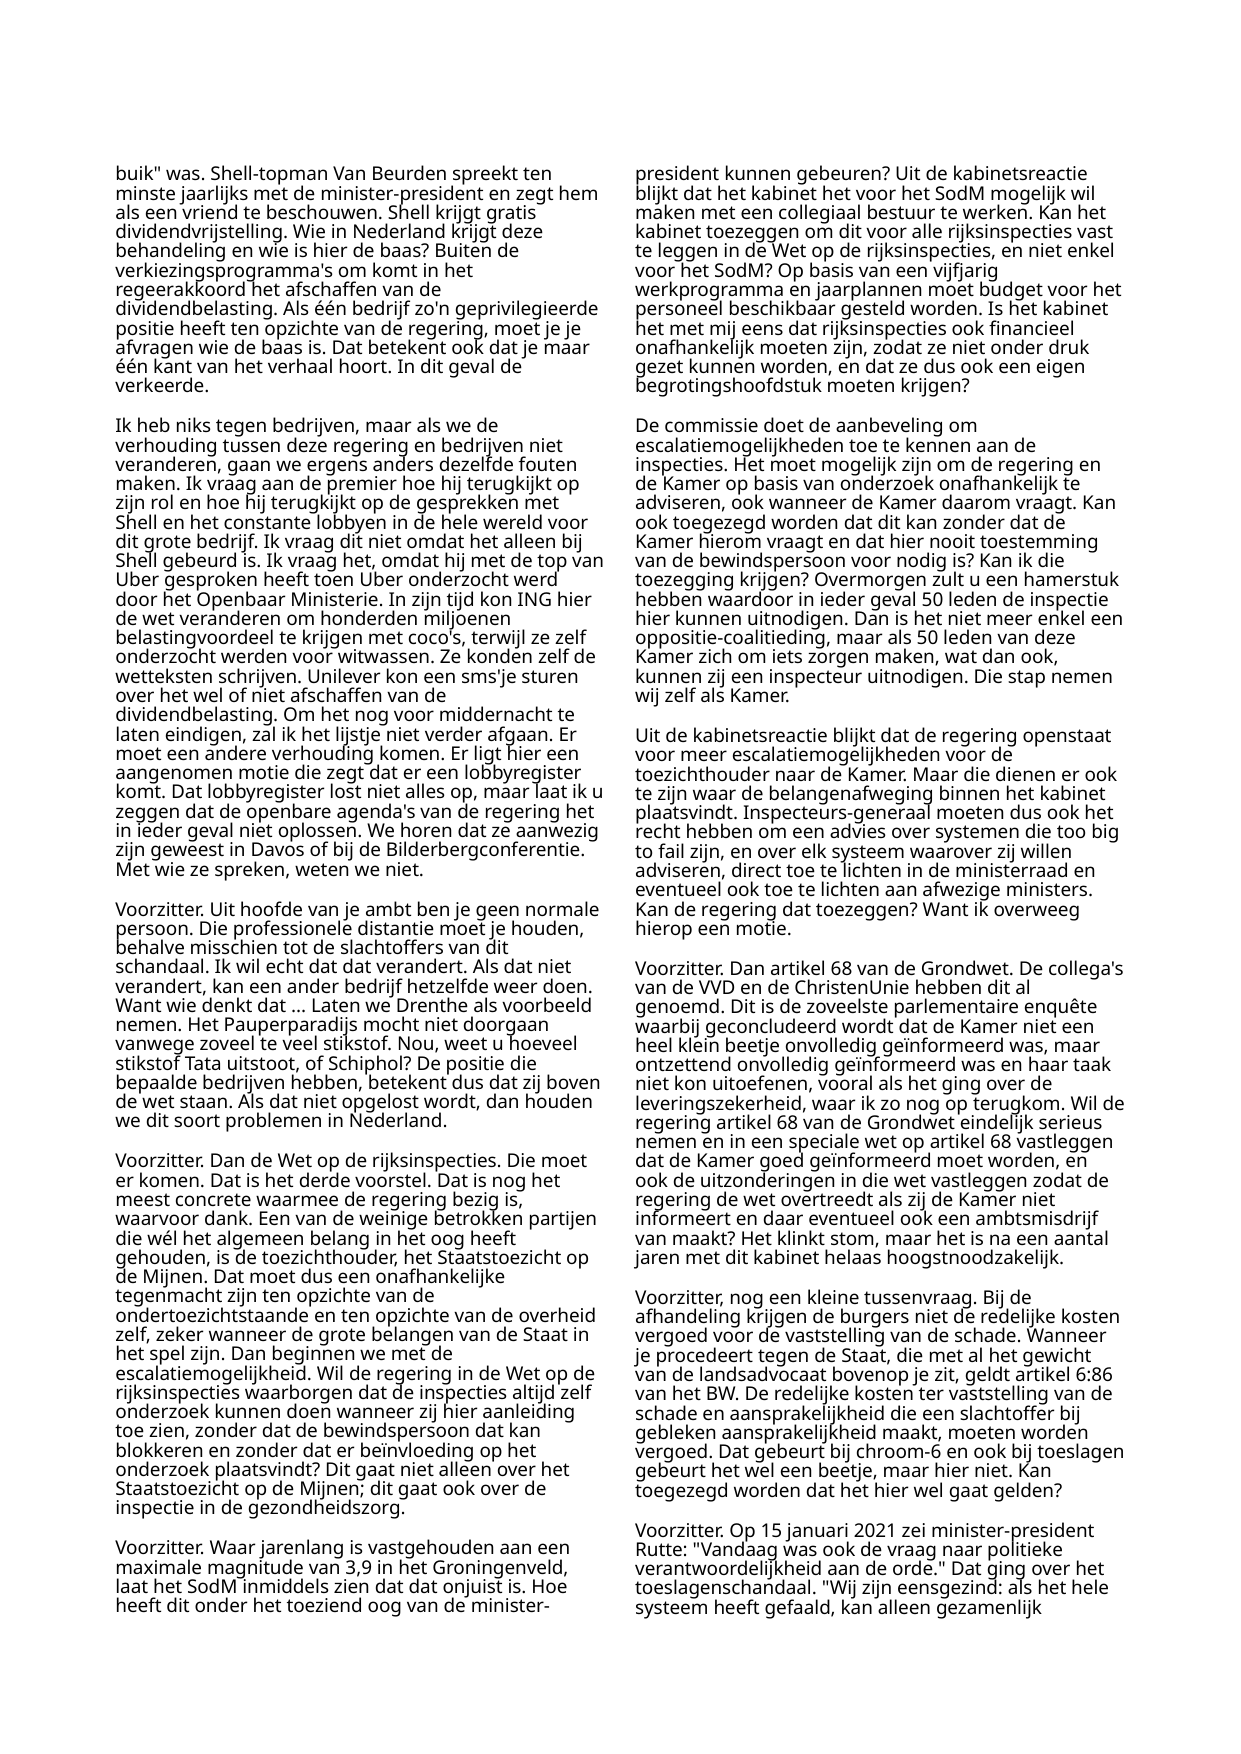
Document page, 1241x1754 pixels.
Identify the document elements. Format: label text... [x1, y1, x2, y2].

text Voorzitter, nog een kleine tussenvraag. Bij de afhandeling krijgen de burgers niet de redelijke kosten vergoed voor de vaststelling van de schade. Wanneer je procedeert tegen de Staat, die met al het gewicht van de landsadvocaat bovenop je zit, geldt artikel 6:86 van het BW. De redelijke kosten ter vaststelling van de schade en aansprakelijkheid die een slachtoffer bij gebleken aansprakelijkheid maakt, moeten worden vergoed. Dat gebeurt bij chroom-6 en ook bij toeslagen gebeurt het wel een beetje, maar hier niet. Kan toegezegd worden dat het hier wel gaat gelden? [635, 1289, 1125, 1501]
text Voorzitter. Op 15 januari 2021 zei minister-president Rutte: "Vandaag was ook de vraag naar politieke verantwoordelijkheid aan de orde." Dat ging over het toeslagenschandaal. "Wij zijn eensgezind: als het hele systeem heeft gefaald, kan alleen gezamenlijk [635, 1522, 1125, 1618]
text Voorzitter. Dan de Wet op de rijksinspecties. Die moet er komen. Dat is het derde voorstel. Dat is nog het meest concrete waarmee de regering bezig is, waarvoor dank. Een van de weinige betrokken partijen die wél het algemeen belang in het oog heeft gehouden, is de toezichthouder, het Staatstoezicht op de Mijnen. Dat moet dus een onafhankelijke tegenmacht zijn ten opzichte van de ondertoezichtstaande en ten opzichte van de overheid zelf, zeker wanneer de grote belangen van de Staat in het spel zijn. Dan beginnen we met de escalatiemogelijkheid. Wil de regering in de Wet op de rijksinspecties waarborgen dat de inspecties altijd zelf onderzoek kunnen doen wanneer zij hier aanleiding toe zien, zonder dat de bewindspersoon dat kan blokkeren en zonder dat er beïnvloeding op het onderzoek plaatsvindt? Dit gaat niet alleen over het Staatstoezicht op de Mijnen; dit gaat ook over de inspectie in de gezondheidszorg. [115, 1152, 605, 1519]
text Voorzitter. Dan artikel 68 van de Grondwet. De collega's van de VVD en de ChristenUnie hebben dit al genoemd. Dit is de zoveelste parlementaire enquête waarbij geconcludeerd wordt dat de Kamer niet een heel klein beetje onvolledig geïnformeerd was, maar ontzettend onvolledig geïnformeerd was en haar taak niet kon uitoefenen, vooral als het ging over de leveringszekerheid, waar ik zo nog op terugkom. Wil de regering artikel 68 van de Grondwet eindelijk serieus nemen en in een speciale wet op artikel 68 vastleggen dat de Kamer goed geïnformeerd moet worden, en ook de uitzonderingen in die wet vastleggen zodat de regering de wet overtreedt als zij de Kamer niet informeert en daar eventueel ook een ambtsmisdrijf van maakt? Het klinkt stom, maar het is na een aantal jaren met dit kabinet helaas hoogstnoodzakelijk. [635, 960, 1125, 1268]
text Voorzitter. Waar jarenlang is vastgehouden aan een maximale magnitude van 3,9 in het Groningenveld, laat het SodM inmiddels zien dat dat onjuist is. Hoe heeft dit onder het toeziend oog van de minister- [115, 1539, 605, 1616]
text president kunnen gebeuren? Uit de kabinetsreactie blijkt dat het kabinet het voor het SodM mogelijk wil maken met een collegiaal bestuur te werken. Kan het kabinet toezeggen om dit voor alle rijksinspecties vast te leggen in de Wet op de rijksinspecties, en niet enkel voor het SodM? Op basis van een vijfjarig werkprogramma en jaarplannen moet budget voor het personeel beschikbaar gesteld worden. Is het kabinet het met mij eens dat rijksinspecties ook financieel onafhankelijk moeten zijn, zodat ze niet onder druk gezet kunnen worden, en dat ze dus ook een eigen begrotingshoofdstuk moeten krijgen? [635, 165, 1125, 397]
text Ik heb niks tegen bedrijven, maar als we de verhouding tussen deze regering en bedrijven niet veranderen, gaan we ergens anders dezelfde fouten maken. Ik vraag aan de premier hoe hij terugkijkt op zijn rol en hoe hij terugkijkt op de gesprekken met Shell en het constante lobbyen in de hele wereld voor dit grote bedrijf. Ik vraag dit niet omdat het alleen bij Shell gebeurd is. Ik vraag het, omdat hij met de top van Uber gesproken heeft toen Uber onderzocht werd door het Openbaar Ministerie. In zijn tijd kon ING hier de wet veranderen om honderden miljoenen belastingvoordeel te krijgen met coco's, terwijl ze zelf onderzocht werden voor witwassen. Ze konden zelf de wetteksten schrijven. Unilever kon een sms'je sturen over het wel of niet afschaffen van de dividendbelasting. Om het nog voor middernacht te laten eindigen, zal ik het lijstje niet verder afgaan. Er moet een andere verhouding komen. Er ligt hier een aangenomen motie die zegt dat er een lobbyregister komt. Dat lobbyregister lost niet alles op, maar laat ik u zeggen dat de openbare agenda's van de regering het in ieder geval niet oplossen. We horen dat ze aanwezig zijn geweest in Davos of bij de Bilderbergconferentie. Met wie ze spreken, weten we niet. [115, 417, 605, 880]
text De commissie doet de aanbeveling om escalatiemogelijkheden toe te kennen aan de inspecties. Het moet mogelijk zijn om de regering en de Kamer op basis van onderzoek onafhankelijk te adviseren, ook wanneer de Kamer daarom vraagt. Kan ook toegezegd worden dat dit kan zonder dat de Kamer hierom vraagt en dat hier nooit toestemming van de bewindspersoon voor nodig is? Kan ik die toezegging krijgen? Overmorgen zult u een hamerstuk hebben waardoor in ieder geval 50 leden de inspectie hier kunnen uitnodigen. Dan is het niet meer enkel een oppositie-coalitieding, maar als 50 leden van deze Kamer zich om iets zorgen maken, wat dan ook, kunnen zij een inspecteur uitnodigen. Die stap nemen wij zelf als Kamer. [635, 417, 1125, 706]
text Voorzitter. Uit hoofde van je ambt ben je geen normale persoon. Die professionele distantie moet je houden, behalve misschien tot de slachtoffers van dit schandaal. Ik wil echt dat dat verandert. Als dat niet verandert, kan een ander bedrijf hetzelfde weer doen. Want wie denkt dat ... Laten we Drenthe als voorbeeld nemen. Het Pauperparadijs mocht niet doorgaan vanwege zoveel te veel stikstof. Nou, weet u hoeveel stikstof Tata uitstoot, of Schiphol? De positie die bepaalde bedrijven hebben, betekent dus dat zij boven de wet staan. Als dat niet opgelost wordt, dan houden we dit soort problemen in Nederland. [115, 901, 605, 1132]
text buik" was. Shell-topman Van Beurden spreekt ten minste jaarlijks met de minister-president en zegt hem als een vriend te beschouwen. Shell krijgt gratis dividendvrijstelling. Wie in Nederland krijgt deze behandeling en wie is hier de baas? Buiten de verkiezingsprogramma's om komt in het regeerakkoord het afschaffen van de dividendbelasting. Als één bedrijf zo'n geprivilegieerde positie heeft ten opzichte van de regering, moet je je afvragen wie de baas is. Dat betekent ook dat je maar één kant van het verhaal hoort. In dit geval de verkeerde. [115, 165, 605, 397]
text Uit de kabinetsreactie blijkt dat de regering openstaat voor meer escalatiemogelijkheden voor de toezichthouder naar de Kamer. Maar die dienen er ook te zijn waar de belangenafweging binnen het kabinet plaatsvindt. Inspecteurs-generaal moeten dus ook het recht hebben om een advies over systemen die too big to fail zijn, en over elk systeem waarover zij willen adviseren, direct toe te lichten in de ministerraad en eventueel ook toe te lichten aan afwezige ministers. Kan de regering dat toezeggen? Want ik overweeg hierop een motie. [635, 727, 1125, 939]
